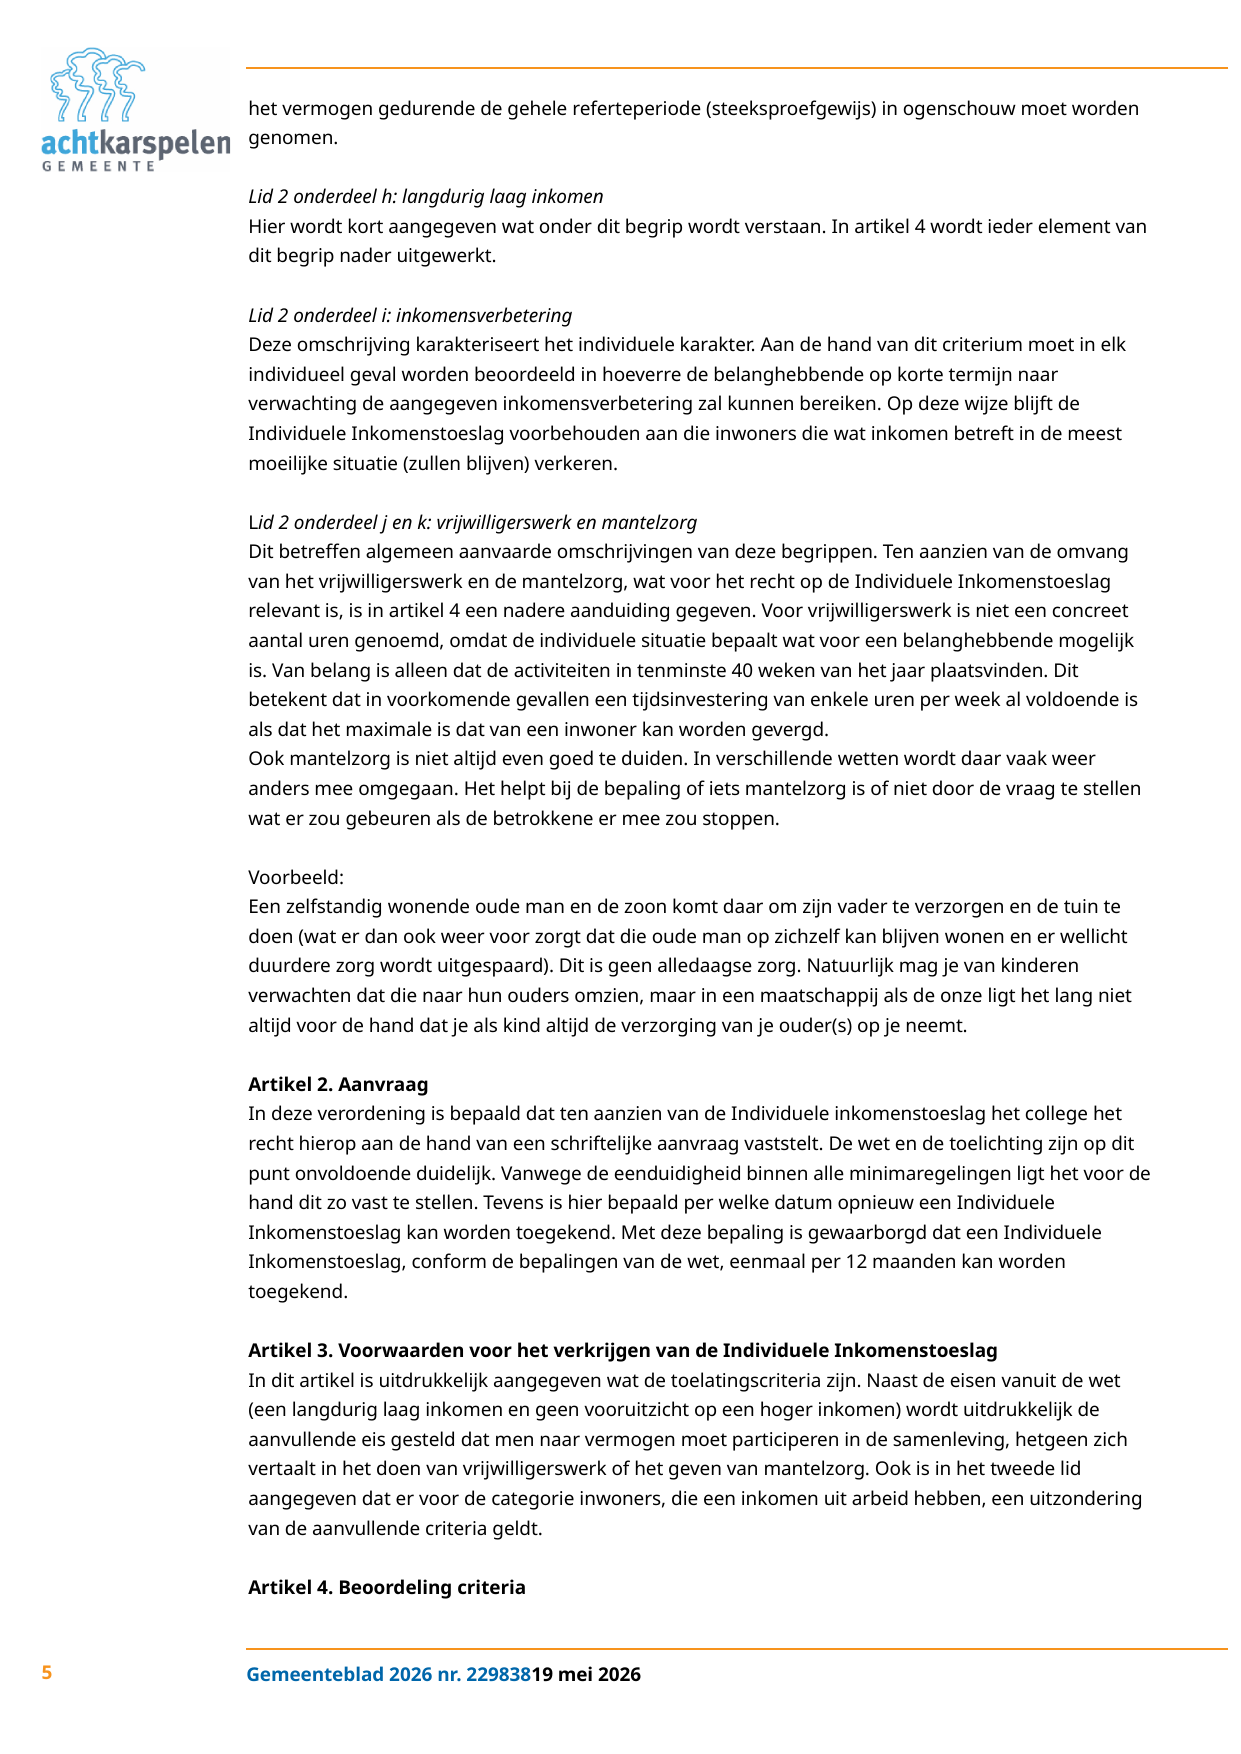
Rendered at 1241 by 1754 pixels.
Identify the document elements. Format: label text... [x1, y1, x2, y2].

text In deze verordening is bepaald dat ten aanzien van de Individuele inkomenstoeslag het college het recht hierop aan de hand van een schriftelijke aanvraag vaststelt. De wet en de toelichting zijn op dit punt onvoldoende duidelijk. Vanwege de eenduidigheid binnen alle minimaregelingen ligt het voor de hand dit zo vast te stellen. Tevens is hier bepaald per welke datum opnieuw een Individuele Inkomenstoeslag kan worden toegekend. Met deze bepaling is gewaarborgd dat een Individuele Inkomenstoeslag, conform de bepalingen van de wet, eenmaal per 12 maanden kan worden toegekend. [248, 1101, 1152, 1304]
text Een zelfstandig wonende oude man en de zoon komt daar om zijn vader te verzorgen en de tuin te doen (wat er dan ook weer voor zorgt dat die oude man op zichzelf kan blijven wonen en er wellicht duurdere zorg wordt uitgespaard). Dit is geen alledaagse zorg. Natuurlijk mag je van kinderen verwachten dat die naar hun ouders omzien, maar in een maatschappij als de onze ligt het lang niet altijd voor de hand dat je als kind altijd de verzorging van je ouder(s) op je neemt. [248, 893, 1152, 1038]
text Lid 2 onderdeel i: inkomensverbetering [248, 302, 1152, 328]
text Artikel 2. Aanvraag [248, 1071, 1152, 1097]
text het vermogen gedurende de gehele referteperiode (steeksproefgewijs) in ogenschouw moet worden genomen. [248, 95, 1152, 150]
text Artikel 3. Voorwaarden voor het verkrijgen van de Individuele Inkomenstoeslag [248, 1337, 1152, 1363]
text Voorbeeld: [248, 864, 1152, 890]
text Hier wordt kort aangegeven wat onder dit begrip wordt verstaan. In artikel 4 wordt ieder element van dit begrip nader uitgewerkt. [248, 213, 1152, 268]
text Lid 2 onderdeel j en k: vrijwilligerswerk en mantelzorg [248, 509, 1152, 535]
text In dit artikel is uitdrukkelijk aangegeven wat de toelatingscriteria zijn. Naast de eisen vanuit de wet (een langdurig laag inkomen en geen vooruitzicht op een hoger inkomen) wordt uitdrukkelijk de aanvullende eis gesteld dat men naar vermogen moet participeren in de samenleving, hetgeen zich vertaalt in het doen van vrijwilligerswerk of het geven van mantelzorg. Ook is in het tweede lid aangegeven dat er voor de categorie inwoners, die een inkomen uit arbeid hebben, een uitzondering van de aanvullende criteria geldt. [248, 1367, 1152, 1541]
picture [41, 47, 231, 172]
text Artikel 4. Beoordeling criteria [248, 1574, 1152, 1600]
text Dit betreffen algemeen aanvaarde omschrijvingen van deze begrippen. Ten aanzien van de omvang van het vrijwilligerswerk en de mantelzorg, wat voor het recht op de Individuele Inkomenstoeslag relevant is, is in artikel 4 een nadere aanduiding gegeven. Voor vrijwilligerswerk is niet een concreet aantal uren genoemd, omdat de individuele situatie bepaalt wat voor een belanghebbende mogelijk is. Van belang is alleen dat de activiteiten in tenminste 40 weken van het jaar plaatsvinden. Dit betekent dat in voorkomende gevallen een tijdsinvestering van enkele uren per week al voldoende is als dat het maximale is dat van een inwoner kan worden gevergd. [248, 538, 1152, 742]
text Deze omschrijving karakteriseert het individuele karakter. Aan de hand van dit criterium moet in elk individueel geval worden beoordeeld in hoeverre de belanghebbende op korte termijn naar verwachting de aangegeven inkomensverbetering zal kunnen bereiken. Op deze wijze blijft de Individuele Inkomenstoeslag voorbehouden aan die inwoners die wat inkomen betreft in de meest moeilijke situatie (zullen blijven) verkeren. [248, 331, 1152, 476]
text Lid 2 onderdeel h: langdurig laag inkomen [248, 183, 1152, 209]
text Ook mantelzorg is niet altijd even goed te duiden. In verschillende wetten wordt daar vaak weer anders mee omgegaan. Het helpt bij de bepaling of iets mantelzorg is of niet door de vraag te stellen wat er zou gebeuren als de betrokkene er mee zou stoppen. [248, 746, 1152, 831]
